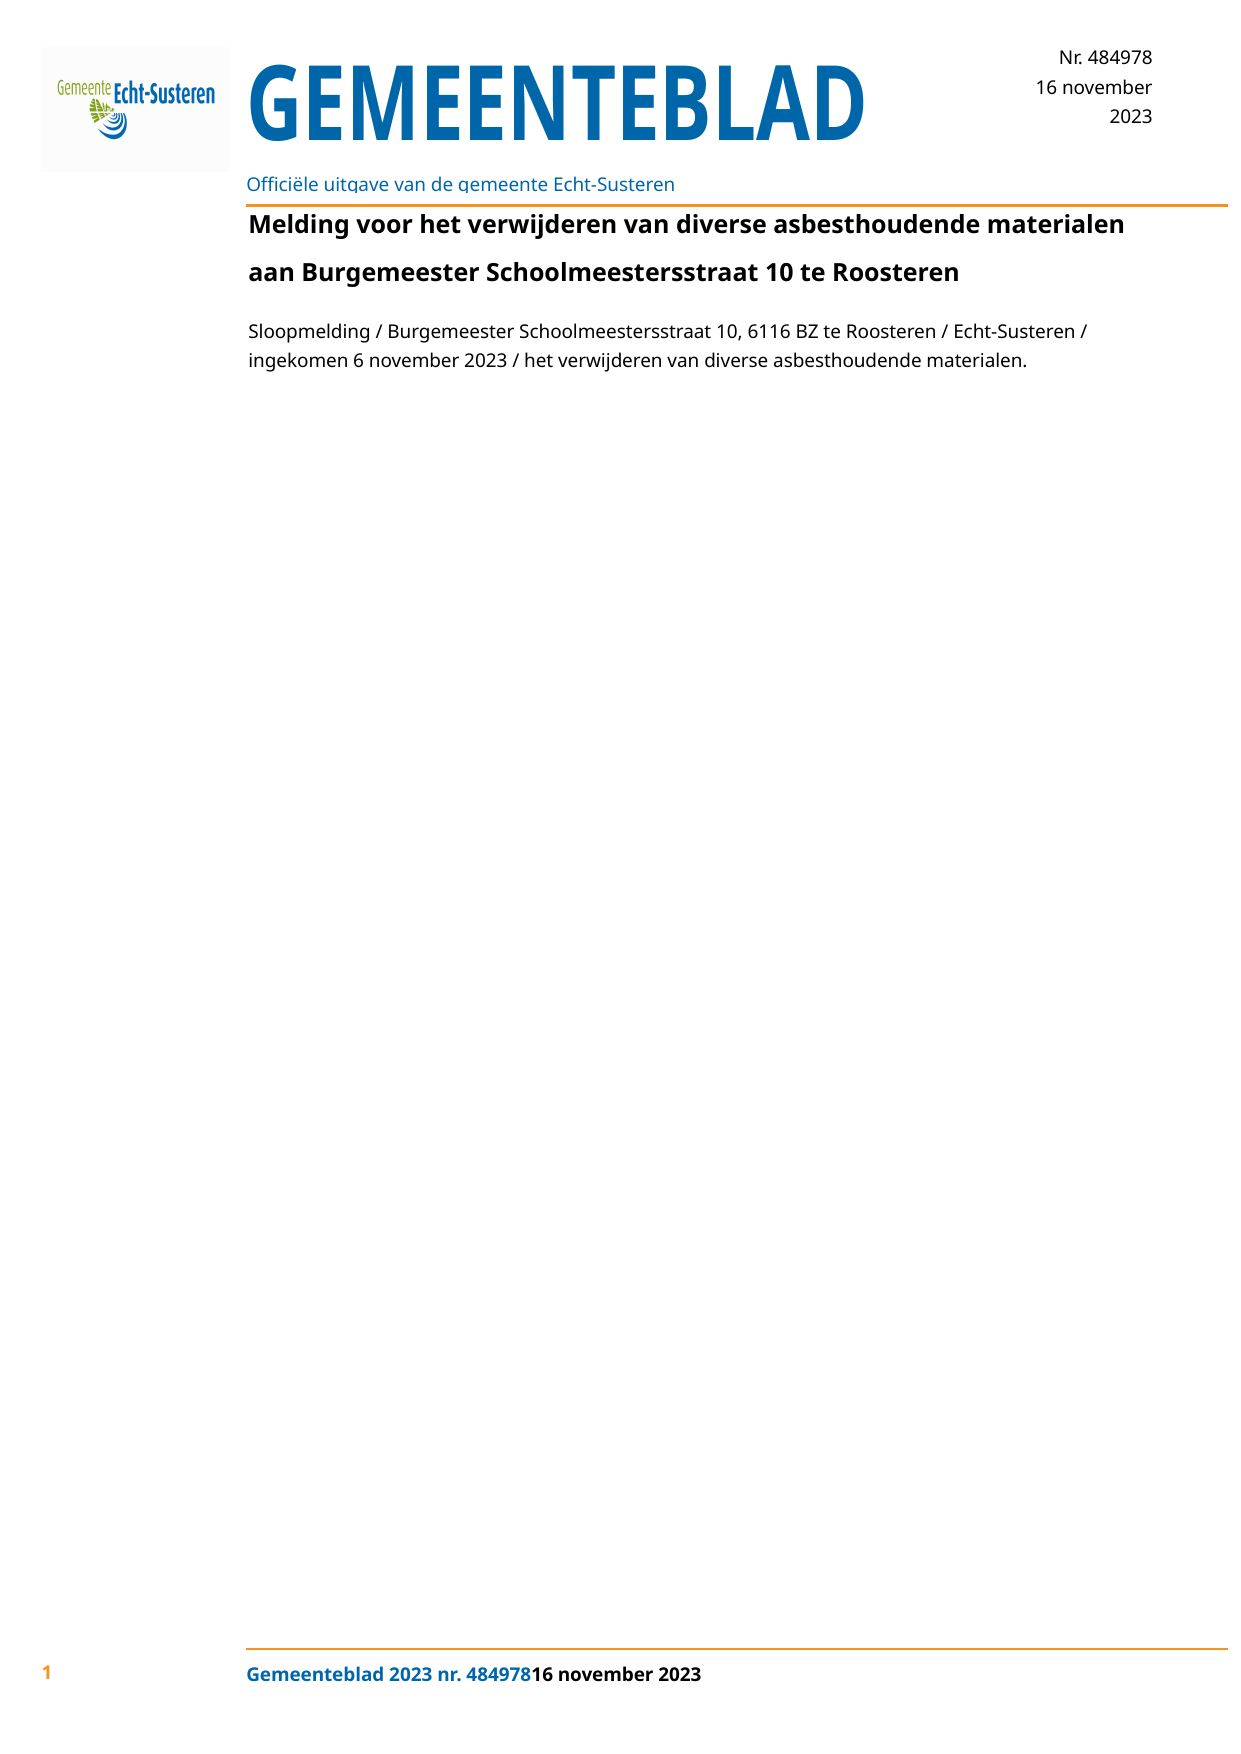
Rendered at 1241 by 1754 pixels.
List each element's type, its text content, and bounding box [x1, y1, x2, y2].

text Melding voor het verwijderen van diverse asbesthoudende materialen aan Burgemeester Schoolmeestersstraat 10 te Roosteren [248, 207, 1152, 288]
picture [41, 47, 231, 172]
text Sloopmelding / Burgemeester Schoolmeestersstraat 10, 6116 BZ te Roosteren / Echt-Susteren / ingekomen 6 november 2023 / het verwijderen van diverse asbesthoudende materialen. [248, 318, 1152, 373]
